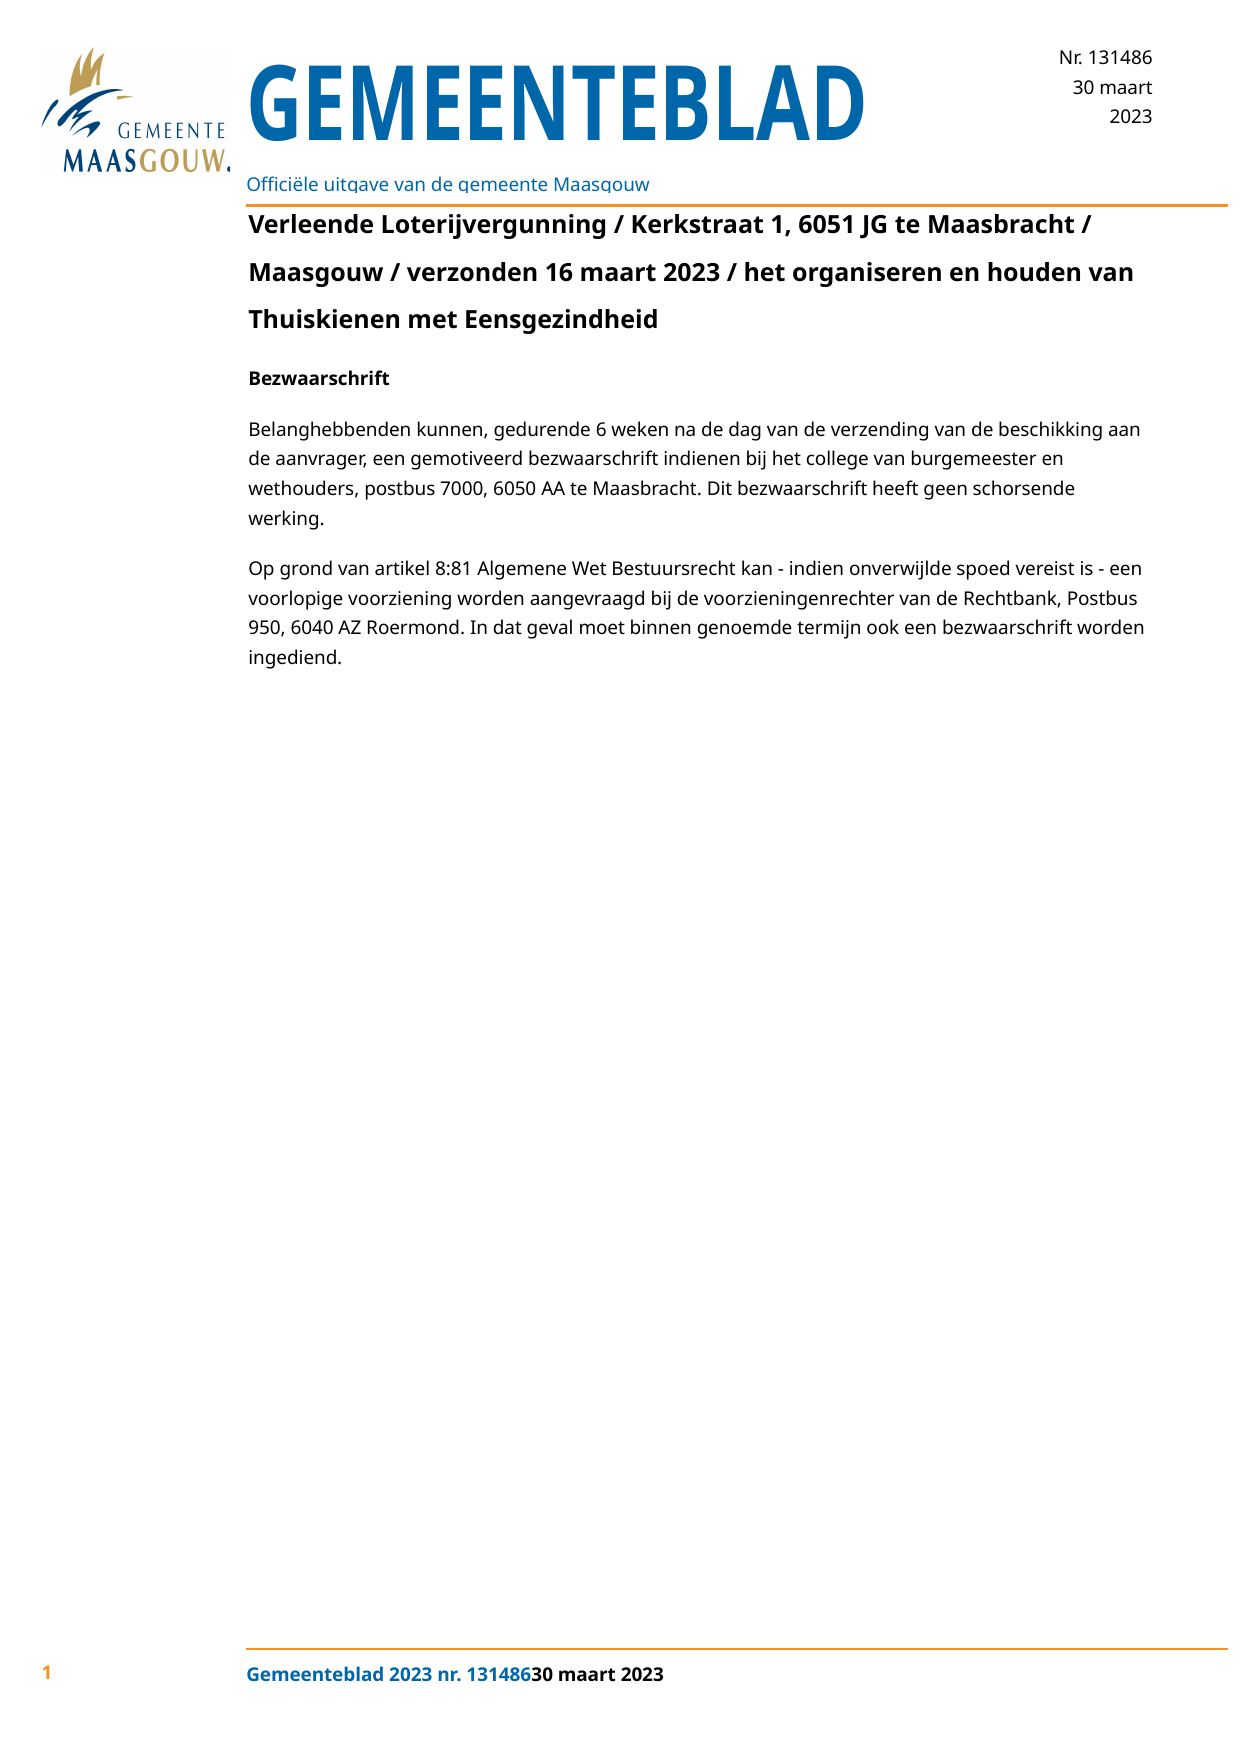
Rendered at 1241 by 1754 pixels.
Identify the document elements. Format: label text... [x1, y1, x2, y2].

text Belanghebbenden kunnen, gedurende 6 weken na de dag van de verzending van de beschikking aan de aanvrager, een gemotiveerd bezwaarschrift indienen bij het college van burgemeester en wethouders, postbus 7000, 6050 AA te Maasbracht. Dit bezwaarschrift heeft geen schorsende werking. [248, 416, 1152, 530]
text Verleende Loterijvergunning / Kerkstraat 1, 6051 JG te Maasbracht / Maasgouw / verzonden 16 maart 2023 / het organiseren en houden van Thuiskienen met Eensgezindheid [248, 207, 1152, 336]
text Bezwaarschrift [248, 366, 1152, 391]
picture [41, 47, 231, 172]
text Op grond van artikel 8:81 Algemene Wet Bestuursrecht kan - indien onverwijlde spoed vereist is - een voorlopige voorziening worden aangevraagd bij de voorzieningenrechter van de Rechtbank, Postbus 950, 6040 AZ Roermond. In dat geval moet binnen genoemde termijn ook een bezwaarschrift worden ingediend. [248, 555, 1152, 669]
